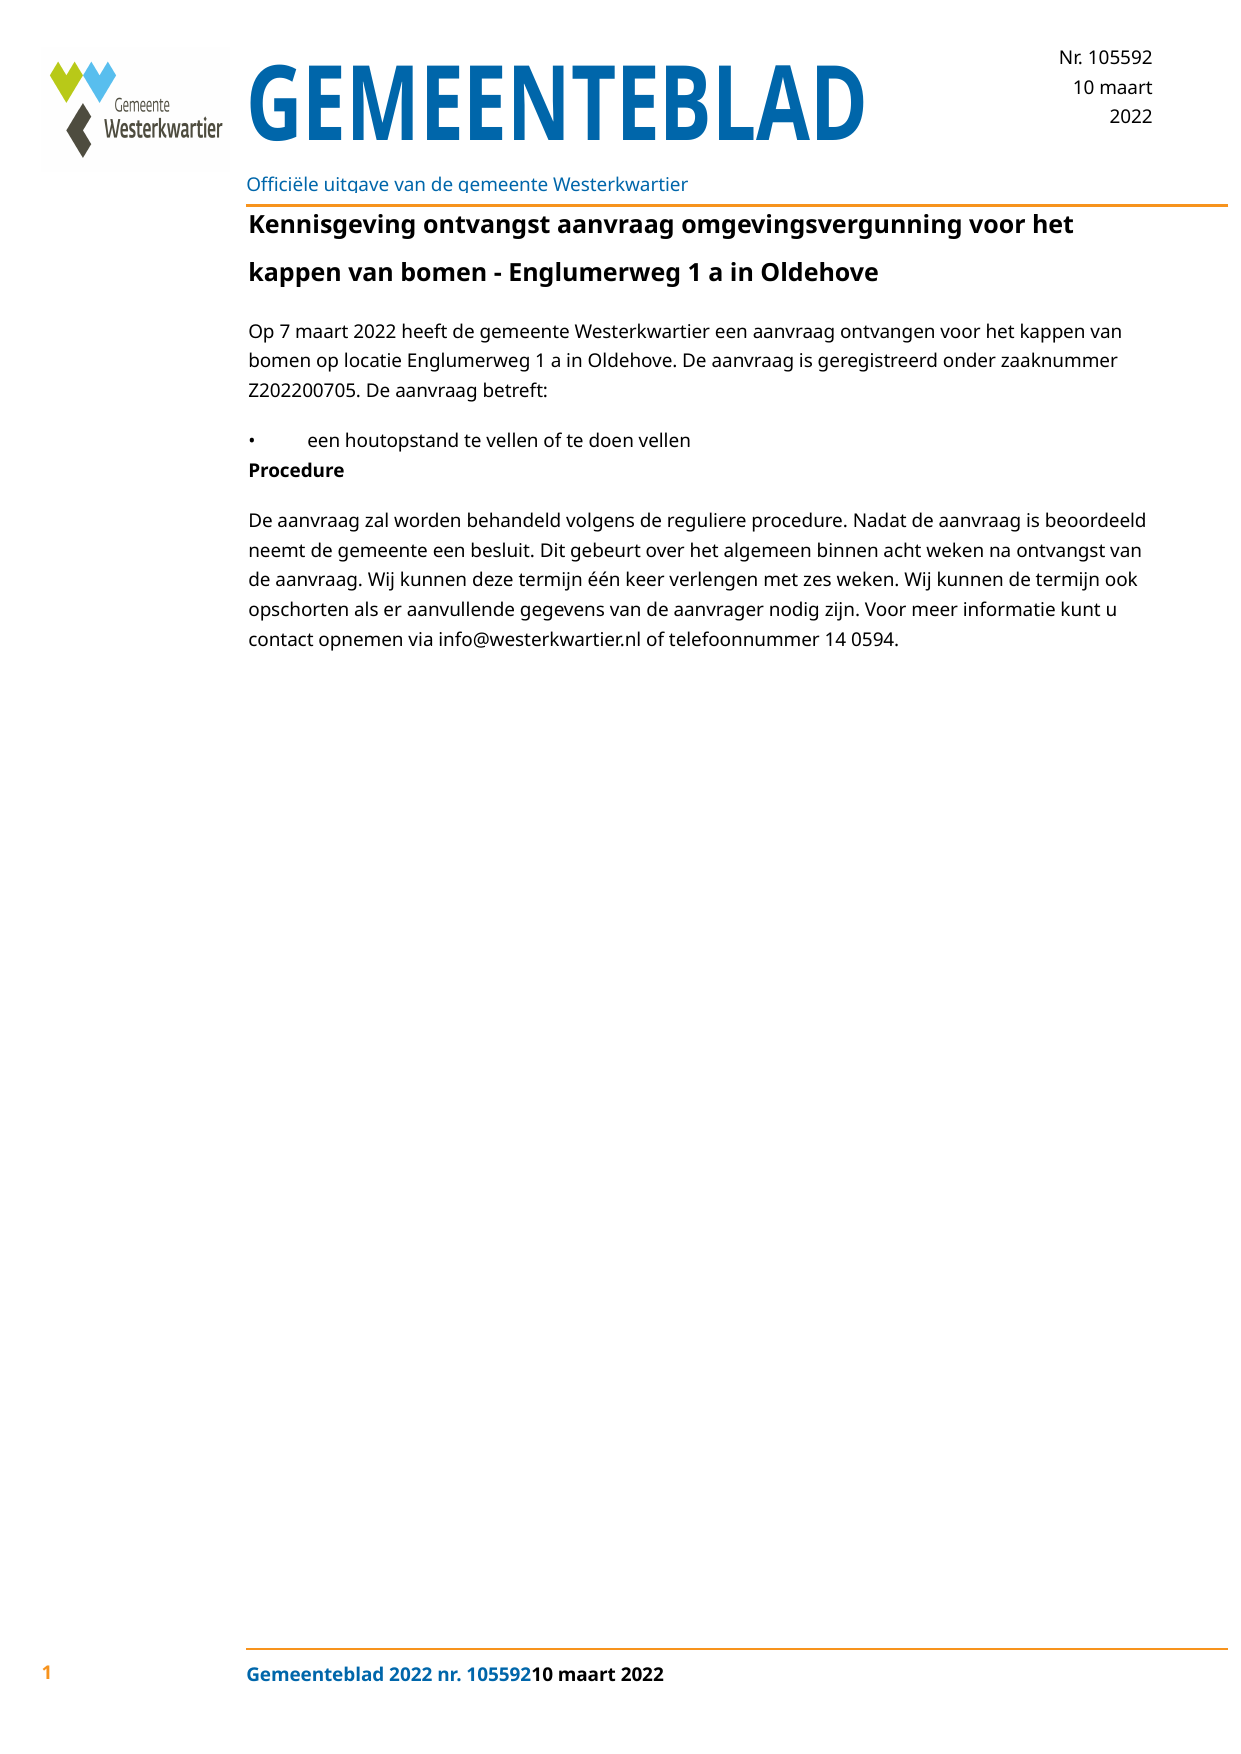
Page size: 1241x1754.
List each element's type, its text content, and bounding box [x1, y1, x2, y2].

picture [41, 47, 231, 172]
text De aanvraag zal worden behandeld volgens de reguliere procedure. Nadat de aanvraag is beoordeeld neemt de gemeente een besluit. Dit gebeurt over het algemeen binnen acht weken na ontvangst van de aanvraag. Wij kunnen deze termijn één keer verlengen met zes weken. Wij kunnen de termijn ook opschorten als er aanvullende gegevens van de aanvrager nodig zijn. Voor meer informatie kunt u contact opnemen via info@westerkwartier.nl of telefoonnummer 14 0594. [248, 507, 1152, 652]
text Procedure [248, 457, 1152, 483]
text Kennisgeving ontvangst aanvraag omgevingsvergunning voor het kappen van bomen - Englumerweg 1 a in Oldehove [248, 207, 1152, 288]
text Op 7 maart 2022 heeft de gemeente Westerkwartier een aanvraag ontvangen voor het kappen van bomen op locatie Englumerweg 1 a in Oldehove. De aanvraag is geregistreerd onder zaaknummer Z202200705. De aanvraag betreft: [248, 318, 1152, 403]
list een houtopstand te vellen of te doen vellen [248, 427, 1152, 453]
